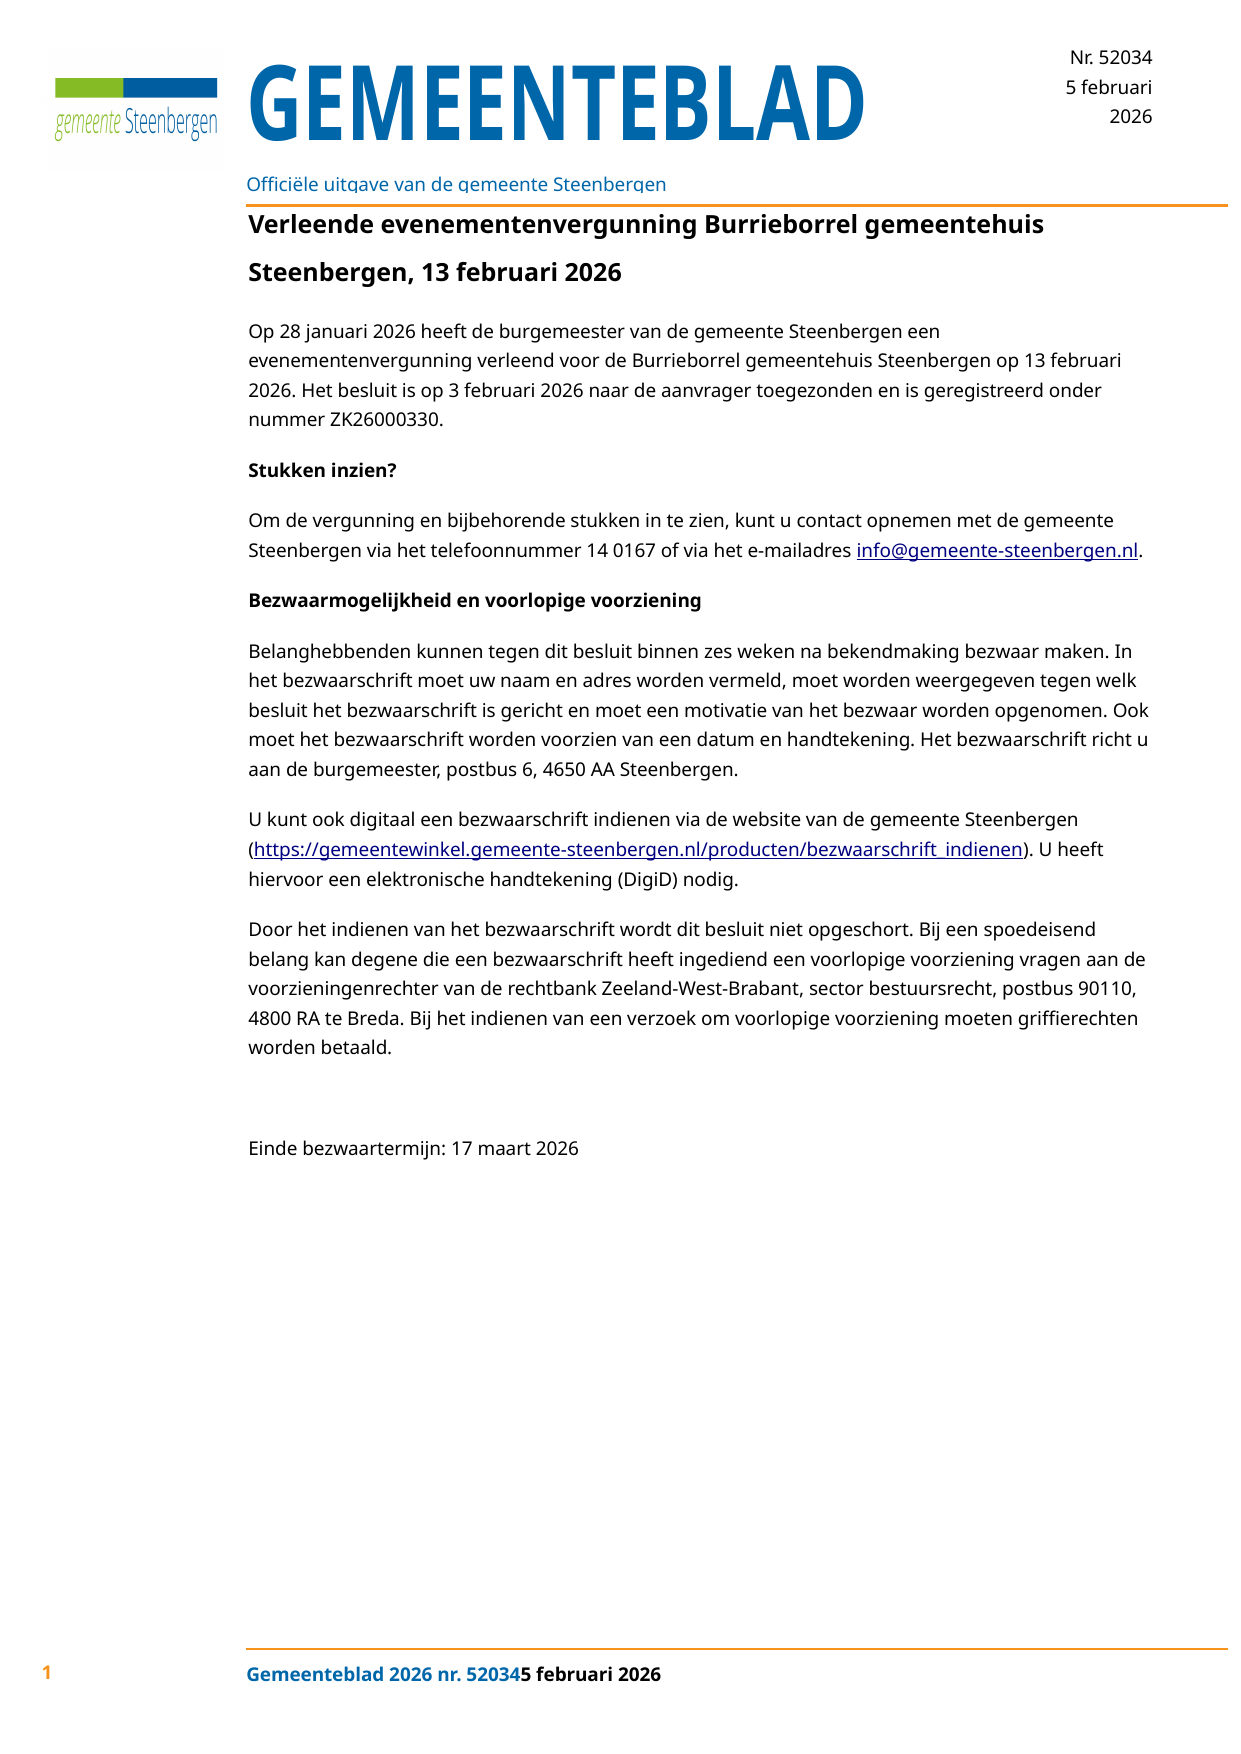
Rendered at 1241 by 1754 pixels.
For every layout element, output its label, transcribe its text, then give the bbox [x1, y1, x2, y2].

text U kunt ook digitaal een bezwaarschrift indienen via de website van de gemeente Steenbergen (https://gemeentewinkel.gemeente-steenbergen.nl/producten/bezwaarschrift_indienen). U heeft hiervoor een elektronische handtekening (DigiD) nodig. [248, 807, 1152, 892]
text Om de vergunning en bijbehorende stukken in te zien, kunt u contact opnemen met de gemeente Steenbergen via het telefoonnummer 14 0167 of via het e-mailadres info@gemeente-steenbergen.nl. [248, 507, 1152, 563]
text Verleende evenementenvergunning Burrieborrel gemeentehuis Steenbergen, 13 februari 2026 [248, 207, 1152, 288]
text Op 28 januari 2026 heeft de burgemeester van de gemeente Steenbergen een evenementenvergunning verleend voor de Burrieborrel gemeentehuis Steenbergen op 13 februari 2026. Het besluit is op 3 februari 2026 naar de aanvrager toegezonden en is geregistreerd onder nummer ZK26000330. [248, 318, 1152, 432]
text Stukken inzien? [248, 457, 1152, 483]
text Einde bezwaartermijn: 17 maart 2026 [248, 1135, 1152, 1161]
text Belanghebbenden kunnen tegen dit besluit binnen zes weken na bekendmaking bezwaar maken. In het bezwaarschrift moet uw naam en adres worden vermeld, moet worden weergegeven tegen welk besluit het bezwaarschrift is gericht en moet een motivatie van het bezwaar worden opgenomen. Ook moet het bezwaarschrift worden voorzien van een datum en handtekening. Het bezwaarschrift richt u aan de burgemeester, postbus 6, 4650 AA Steenbergen. [248, 638, 1152, 782]
text Bezwaarmogelijkheid en voorlopige voorziening [248, 587, 1152, 613]
text Door het indienen van het bezwaarschrift wordt dit besluit niet opgeschort. Bij een spoedeisend belang kan degene die een bezwaarschrift heeft ingediend een voorlopige voorziening vragen aan de voorzieningenrechter van de rechtbank Zeeland-West-Brabant, sector bestuursrecht, postbus 90110, 4800 RA te Breda. Bij het indienen van een verzoek om voorlopige voorziening moeten griffierechten worden betaald. [248, 916, 1152, 1060]
picture [41, 47, 231, 172]
text ­ [248, 1085, 1152, 1111]
